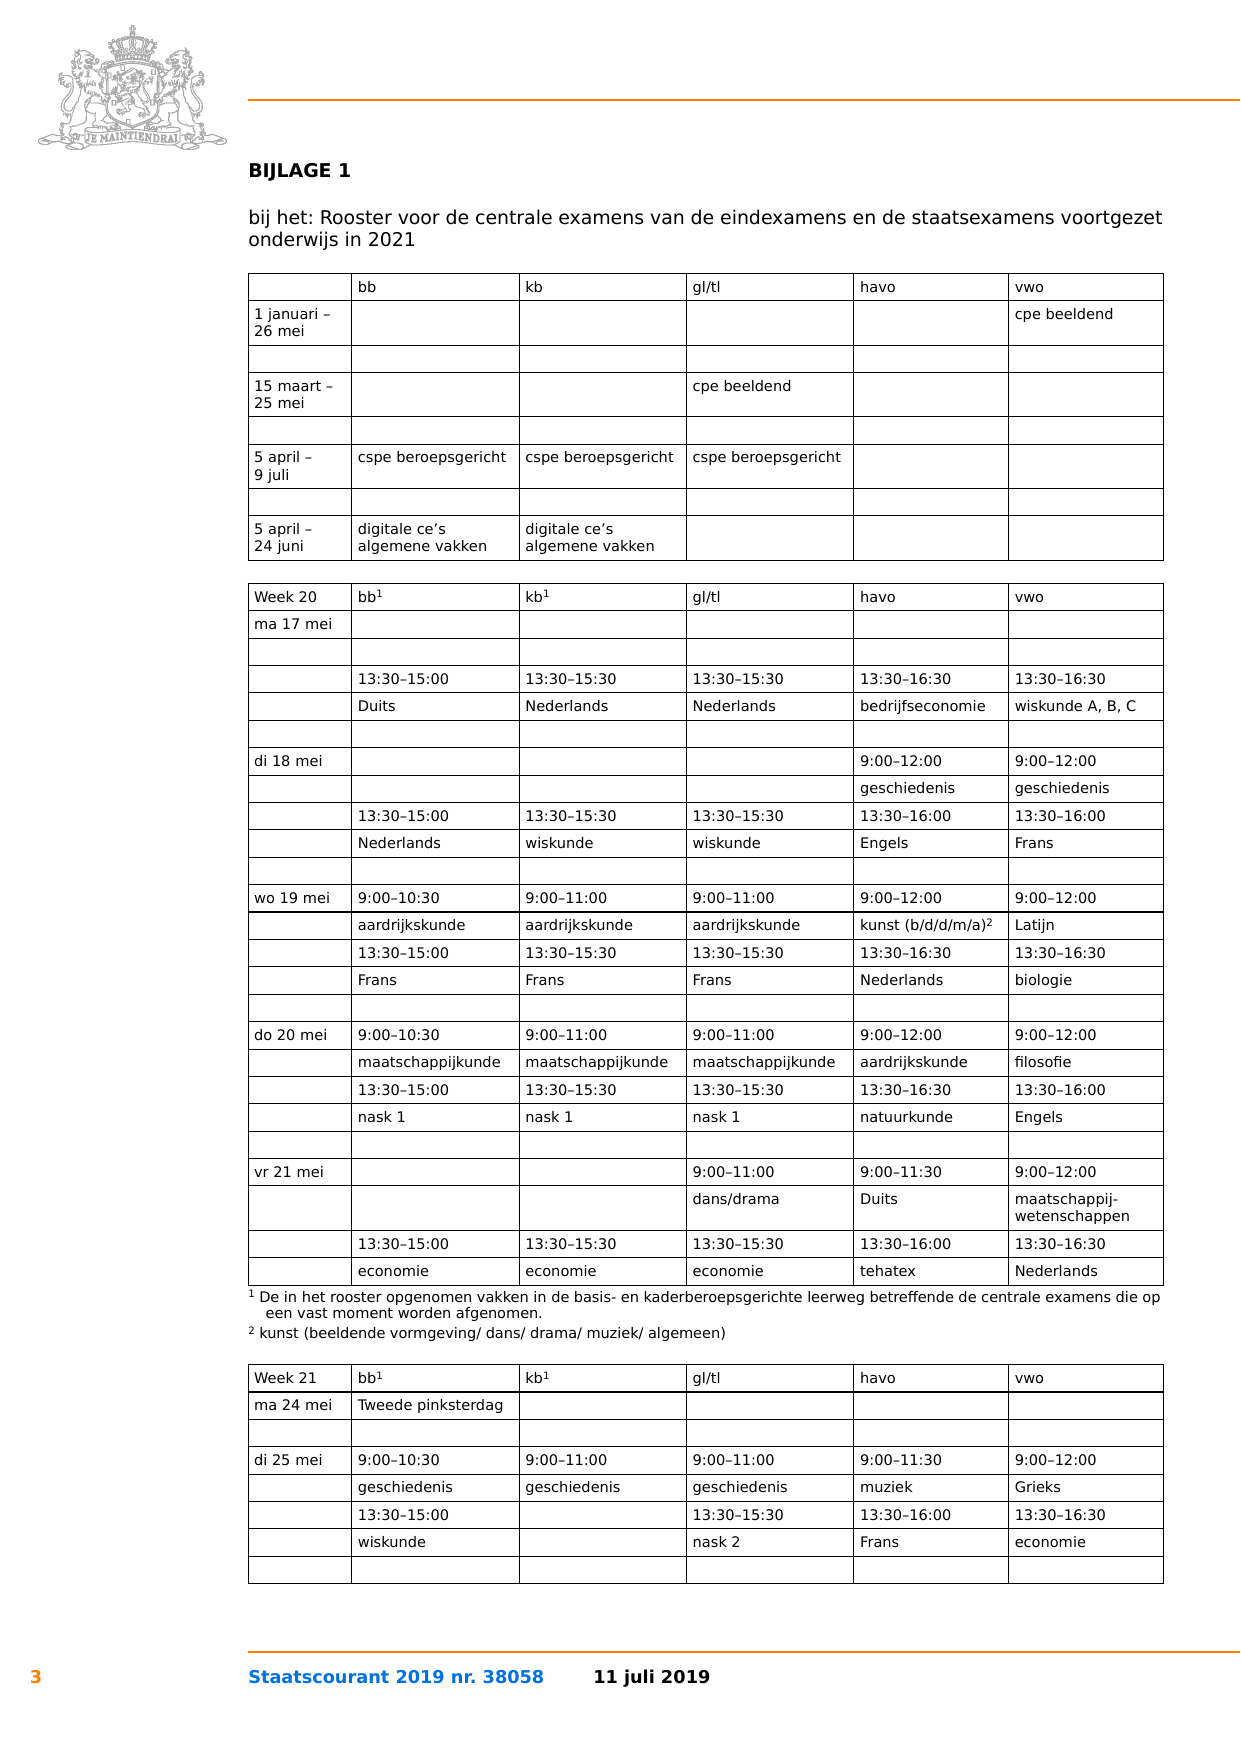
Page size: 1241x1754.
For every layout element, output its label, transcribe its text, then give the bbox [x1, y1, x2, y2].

table_cell [687, 639, 853, 665]
table_cell Grieks [1009, 1475, 1163, 1501]
table_cell [854, 417, 1008, 444]
table_header kb [520, 274, 686, 300]
table_cell [520, 858, 686, 884]
table_cell economie [520, 1258, 686, 1284]
table_cell 9:00–12:00 [854, 1022, 1008, 1048]
table_cell [520, 1132, 686, 1158]
table_cell [352, 721, 519, 747]
table_cell economie [687, 1258, 853, 1284]
table_header havo [854, 584, 1008, 610]
table_cell [687, 776, 853, 802]
table_cell [854, 346, 1008, 372]
table_cell [352, 346, 519, 372]
table_cell [854, 995, 1008, 1021]
table_cell 9:00–12:00 [854, 885, 1008, 911]
table_cell Engels [854, 830, 1008, 857]
table_cell [520, 346, 686, 372]
table_cell [520, 995, 686, 1021]
table_cell 13:30–16:00 [854, 1502, 1008, 1528]
table_cell [249, 1258, 351, 1284]
table_cell [249, 967, 351, 994]
table_cell 9:00–10:30 [352, 1022, 519, 1048]
table_cell [249, 489, 351, 515]
table_cell [520, 776, 686, 802]
table_cell [854, 1557, 1008, 1583]
table_cell di 18 mei [249, 748, 351, 774]
table_header gl/tl [687, 274, 853, 300]
table_cell [352, 1557, 519, 1583]
table_cell [249, 995, 351, 1021]
table_cell cpe beeldend [1009, 301, 1163, 344]
table_cell 9:00–12:00 [1009, 1159, 1163, 1185]
table_cell Nederlands [352, 830, 519, 857]
table_cell digitale ce’s algemene vakken [520, 516, 686, 560]
table_cell aardrijkskunde [352, 913, 519, 939]
table_cell [249, 666, 351, 692]
table_cell ma 24 mei [249, 1393, 351, 1419]
table_cell filosofie [1009, 1050, 1163, 1076]
table_cell 13:30–16:00 [1009, 1077, 1163, 1103]
table_cell maatschappij-wetenschappen [1009, 1186, 1163, 1230]
table_cell [352, 639, 519, 665]
table_cell [687, 1132, 853, 1158]
table_cell [1009, 995, 1163, 1021]
table_cell Engels [1009, 1104, 1163, 1131]
table_cell [520, 1502, 686, 1528]
table_cell 9:00–11:00 [520, 1022, 686, 1048]
table_cell 13:30–15:00 [352, 1231, 519, 1257]
table_cell digitale ce’s algemene vakken [352, 516, 519, 560]
table_cell [1009, 516, 1163, 560]
table_cell Duits [854, 1186, 1008, 1230]
table_cell 13:30–15:00 [352, 940, 519, 966]
table_header havo [854, 274, 1008, 300]
table_cell [520, 489, 686, 515]
table_cell geschiedenis [520, 1475, 686, 1501]
table_cell 5 april – 9 juli [249, 445, 351, 488]
table_cell Frans [520, 967, 686, 994]
table_cell [249, 940, 351, 966]
table_cell [249, 721, 351, 747]
table_cell 5 april – 24 juni [249, 516, 351, 560]
table_cell 13:30–15:30 [687, 1502, 853, 1528]
table_cell [687, 1420, 853, 1446]
table_cell cspe beroepsgericht [687, 445, 853, 488]
table_cell [249, 1475, 351, 1501]
table_cell 13:30–16:30 [1009, 1502, 1163, 1528]
table_cell [249, 1231, 351, 1257]
table_cell [249, 776, 351, 802]
table_cell wo 19 mei [249, 885, 351, 911]
table_cell [1009, 639, 1163, 665]
table_cell [520, 611, 686, 637]
table_cell [854, 373, 1008, 416]
table_cell [687, 417, 853, 444]
table_cell nask 2 [687, 1529, 853, 1556]
table_cell 13:30–15:30 [687, 940, 853, 966]
table_header gl/tl [687, 1365, 853, 1391]
table_cell Nederlands [687, 693, 853, 720]
table_cell 9:00–11:00 [687, 885, 853, 911]
table_cell [520, 748, 686, 774]
table_cell [854, 1132, 1008, 1158]
table_cell 13:30–15:30 [687, 666, 853, 692]
table_cell 13:30–15:30 [687, 803, 853, 829]
table_header bb1 [352, 1365, 519, 1391]
table_cell [1009, 1557, 1163, 1583]
table_cell Frans [352, 967, 519, 994]
table_cell geschiedenis [352, 1475, 519, 1501]
table_cell 9:00–11:00 [687, 1022, 853, 1048]
table_cell [249, 1132, 351, 1158]
table_cell 13:30–16:30 [854, 1077, 1008, 1103]
table_cell Nederlands [520, 693, 686, 720]
table_cell [854, 611, 1008, 637]
table_cell [1009, 417, 1163, 444]
table_cell [352, 373, 519, 416]
table_cell [352, 417, 519, 444]
table_cell cpe beeldend [687, 373, 853, 416]
table_cell economie [1009, 1529, 1163, 1556]
table_cell [352, 301, 519, 344]
table_cell [687, 748, 853, 774]
table_cell 9:00–11:00 [687, 1447, 853, 1473]
table_cell [352, 1159, 519, 1185]
table_cell [352, 995, 519, 1021]
table_header Week 20 [249, 584, 351, 610]
table_cell [687, 721, 853, 747]
table_cell aardrijkskunde [687, 913, 853, 939]
table_cell [352, 1132, 519, 1158]
table_cell 13:30–15:30 [520, 940, 686, 966]
table_cell 13:30–16:30 [1009, 666, 1163, 692]
table_cell [854, 858, 1008, 884]
table_cell [1009, 721, 1163, 747]
table_cell [520, 1186, 686, 1230]
table_cell 9:00–11:00 [520, 1447, 686, 1473]
table_cell [854, 445, 1008, 488]
table_cell [249, 830, 351, 857]
table_cell nask 1 [687, 1104, 853, 1131]
table_cell cspe beroepsgericht [352, 445, 519, 488]
table_cell [1009, 858, 1163, 884]
table_cell [520, 1393, 686, 1419]
table_cell Frans [687, 967, 853, 994]
table_cell Nederlands [1009, 1258, 1163, 1284]
table_cell 13:30–16:30 [854, 666, 1008, 692]
table_cell 13:30–16:30 [1009, 1231, 1163, 1257]
table_cell 13:30–15:00 [352, 803, 519, 829]
table_cell 13:30–15:30 [520, 1077, 686, 1103]
table_cell [687, 516, 853, 560]
table_cell [249, 639, 351, 665]
table_cell [1009, 1132, 1163, 1158]
table_cell 13:30–15:30 [520, 666, 686, 692]
table_header vwo [1009, 584, 1163, 610]
table_cell 9:00–11:00 [687, 1159, 853, 1185]
table_cell Latijn [1009, 913, 1163, 939]
table_cell wiskunde A, B, C [1009, 693, 1163, 720]
table_cell [854, 301, 1008, 344]
table_cell [352, 776, 519, 802]
table_cell [687, 489, 853, 515]
table_cell natuurkunde [854, 1104, 1008, 1131]
table_cell [1009, 489, 1163, 515]
table_cell maatschappijkunde [520, 1050, 686, 1076]
table_cell Nederlands [854, 967, 1008, 994]
table_cell [520, 417, 686, 444]
subtitle BIJLAGE 1 [248, 160, 1163, 182]
table_cell [687, 858, 853, 884]
table_cell 13:30–15:30 [687, 1077, 853, 1103]
table_cell 9:00–11:30 [854, 1159, 1008, 1185]
table_cell 13:30–16:00 [854, 803, 1008, 829]
table_cell [249, 1502, 351, 1528]
table_cell 13:30–16:00 [854, 1231, 1008, 1257]
table_cell 13:30–16:00 [1009, 803, 1163, 829]
table_cell 9:00–12:00 [854, 748, 1008, 774]
table_cell [520, 1420, 686, 1446]
table_cell [249, 1050, 351, 1076]
table_cell wiskunde [352, 1529, 519, 1556]
table_cell [1009, 611, 1163, 637]
table_header [249, 274, 351, 300]
table_cell [854, 721, 1008, 747]
table_cell dans/drama [687, 1186, 853, 1230]
table_cell 13:30–15:00 [352, 666, 519, 692]
table_header Week 21 [249, 1365, 351, 1391]
table_cell [352, 1420, 519, 1446]
table_cell [520, 373, 686, 416]
table_cell 9:00–12:00 [1009, 885, 1163, 911]
table_cell [249, 693, 351, 720]
table_header kb1 [520, 1365, 686, 1391]
table_cell [687, 611, 853, 637]
table_cell [854, 639, 1008, 665]
table_cell ma 17 mei [249, 611, 351, 637]
table_cell 9:00–12:00 [1009, 1022, 1163, 1048]
table_cell [520, 1159, 686, 1185]
table_cell [687, 346, 853, 372]
table_cell [249, 913, 351, 939]
table_cell 13:30–15:00 [352, 1077, 519, 1103]
table_cell [352, 1186, 519, 1230]
table_cell nask 1 [520, 1104, 686, 1131]
table_cell 13:30–15:30 [687, 1231, 853, 1257]
table_cell [249, 1104, 351, 1131]
table_cell [1009, 373, 1163, 416]
table_cell [1009, 1393, 1163, 1419]
table_cell maatschappijkunde [687, 1050, 853, 1076]
table_cell [249, 1077, 351, 1103]
table_cell [352, 748, 519, 774]
table_cell [687, 1557, 853, 1583]
table_cell 1 januari – 26 mei [249, 301, 351, 344]
table_cell [249, 1186, 351, 1230]
table_cell 9:00–10:30 [352, 885, 519, 911]
table_cell [249, 346, 351, 372]
table_cell maatschappijkunde [352, 1050, 519, 1076]
table_header vwo [1009, 1365, 1163, 1391]
table_cell 13:30–15:30 [520, 1231, 686, 1257]
table_cell geschiedenis [1009, 776, 1163, 802]
table_cell 13:30–15:30 [520, 803, 686, 829]
table_cell do 20 mei [249, 1022, 351, 1048]
table_cell muziek [854, 1475, 1008, 1501]
table_cell [520, 1529, 686, 1556]
table_cell [687, 1393, 853, 1419]
table_header bb1 [352, 584, 519, 610]
table_cell [249, 858, 351, 884]
table_cell 9:00–10:30 [352, 1447, 519, 1473]
table_cell [687, 301, 853, 344]
table_cell 9:00–11:30 [854, 1447, 1008, 1473]
table_cell [1009, 445, 1163, 488]
table_header bb [352, 274, 519, 300]
table_cell wiskunde [687, 830, 853, 857]
table_cell [854, 489, 1008, 515]
table_cell geschiedenis [854, 776, 1008, 802]
table_cell Frans [854, 1529, 1008, 1556]
picture [38, 25, 227, 150]
table_cell wiskunde [520, 830, 686, 857]
table_cell 13:30–16:30 [854, 940, 1008, 966]
table_cell nask 1 [352, 1104, 519, 1131]
table_cell economie [352, 1258, 519, 1284]
table_cell biologie [1009, 967, 1163, 994]
table_cell [520, 721, 686, 747]
table_cell aardrijkskunde [854, 1050, 1008, 1076]
table_cell 9:00–12:00 [1009, 748, 1163, 774]
table_header gl/tl [687, 584, 853, 610]
table_cell vr 21 mei [249, 1159, 351, 1185]
table_cell tehatex [854, 1258, 1008, 1284]
table_cell bedrijfseconomie [854, 693, 1008, 720]
table_cell 1 De in het rooster opgenomen vakken in de basis- en kaderberoepsgerichte leerweg betreffende de centrale examens die op een vast moment worden afgenomen. 2 kunst (beeldende vormgeving/ dans/ drama/ muziek/ algemeen) [248, 1286, 1163, 1342]
table_cell [687, 995, 853, 1021]
table_cell 13:30–16:30 [1009, 940, 1163, 966]
table_cell [520, 639, 686, 665]
table_cell 13:30–15:00 [352, 1502, 519, 1528]
table_cell Duits [352, 693, 519, 720]
table_cell [520, 301, 686, 344]
table_cell [249, 417, 351, 444]
table_cell Tweede pinksterdag [352, 1393, 519, 1419]
table_cell geschiedenis [687, 1475, 853, 1501]
table_cell cspe beroepsgericht [520, 445, 686, 488]
table_cell 15 maart – 25 mei [249, 373, 351, 416]
table_cell [352, 858, 519, 884]
table_cell 9:00–12:00 [1009, 1447, 1163, 1473]
table_cell [352, 611, 519, 637]
table_cell [249, 1420, 351, 1446]
table_cell [249, 1529, 351, 1556]
table_cell kunst (b/d/d/m/a)2 [854, 913, 1008, 939]
table_cell [520, 1557, 686, 1583]
table_cell 9:00–11:00 [520, 885, 686, 911]
table_cell [1009, 346, 1163, 372]
table_cell [249, 803, 351, 829]
table_cell [854, 1420, 1008, 1446]
table_cell [1009, 1420, 1163, 1446]
table_header havo [854, 1365, 1008, 1391]
table_cell [249, 1557, 351, 1583]
table_cell [854, 1393, 1008, 1419]
table_header kb1 [520, 584, 686, 610]
table_cell [352, 489, 519, 515]
table_cell [854, 516, 1008, 560]
table_cell aardrijkskunde [520, 913, 686, 939]
table_cell Frans [1009, 830, 1163, 857]
table_cell di 25 mei [249, 1447, 351, 1473]
text bij het: Rooster voor de centrale examens van de eindexamens en de staatsexamens voortgezet onderwijs in 2021 [248, 207, 1163, 251]
table_header vwo [1009, 274, 1163, 300]
